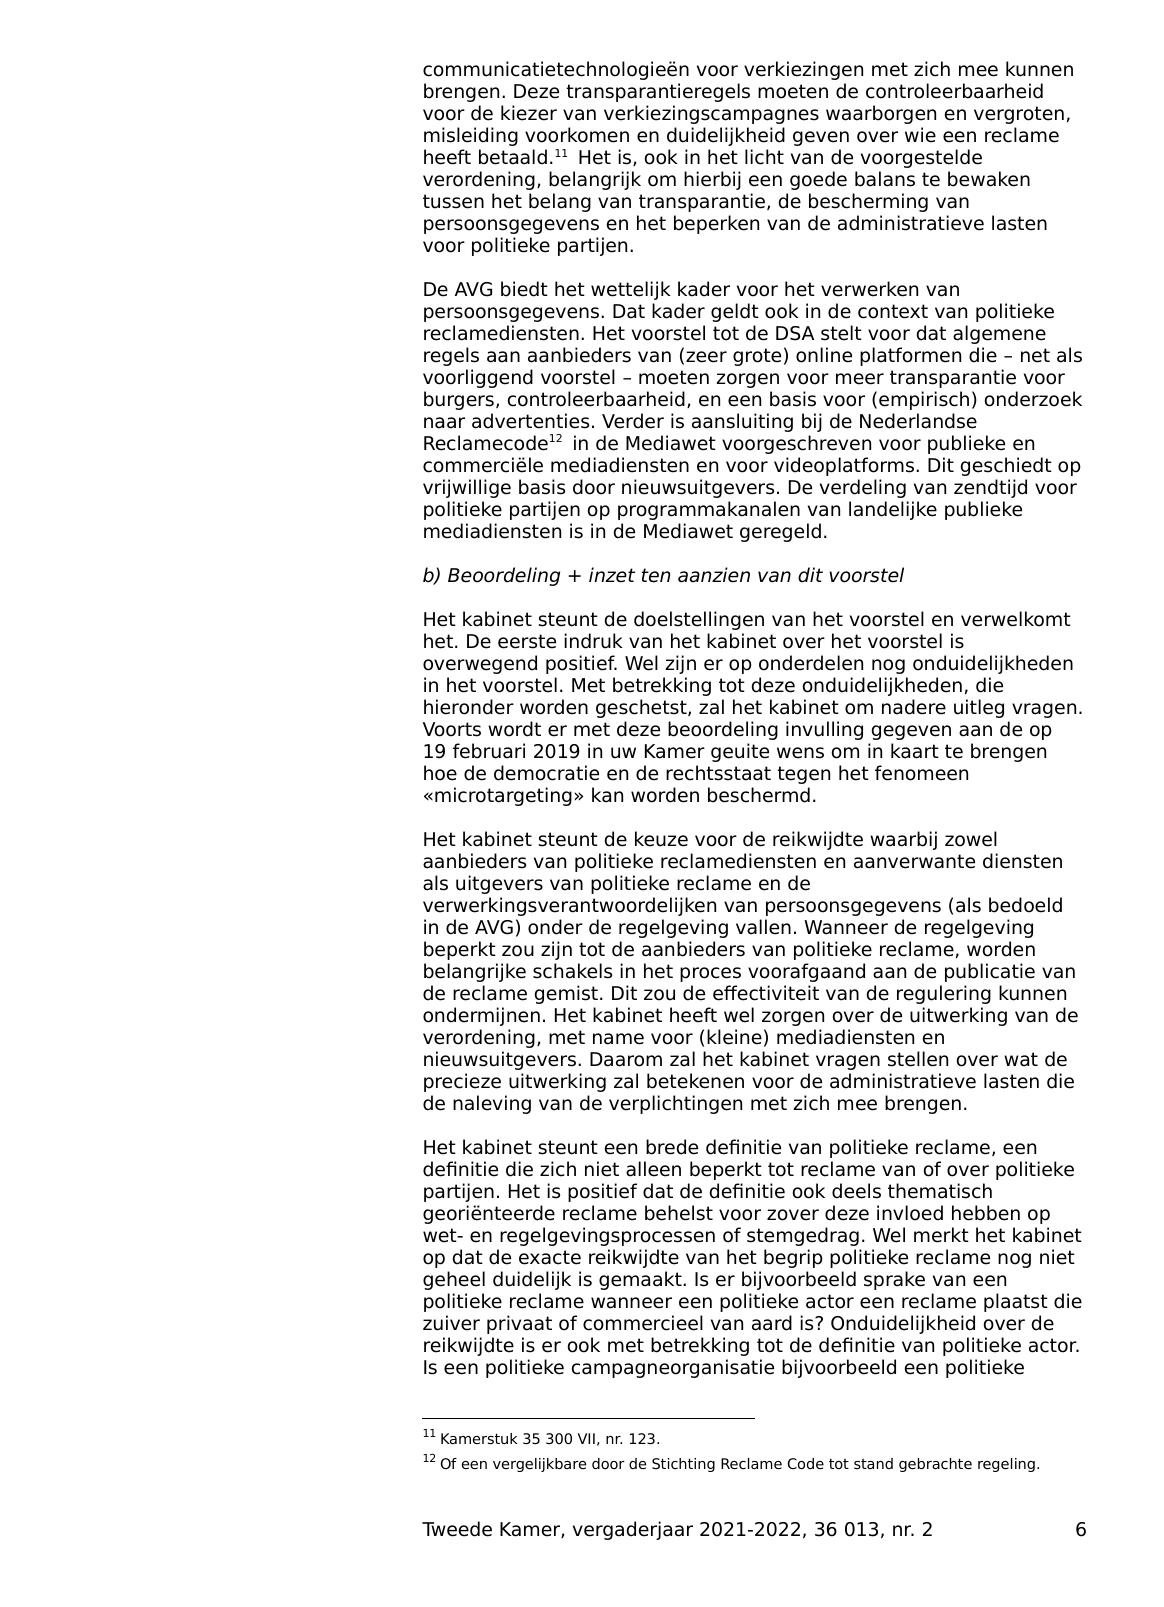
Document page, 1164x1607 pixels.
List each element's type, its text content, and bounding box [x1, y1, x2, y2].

text communicatietechnologieën voor verkiezingen met zich mee kunnen brengen. Deze transparantieregels moeten de controleerbaarheid voor de kiezer van verkiezingscampagnes waarborgen en vergroten, misleiding voorkomen en duidelijkheid geven over wie een reclame heeft betaald. Het is, ook in het licht van de voorgestelde verordening, belangrijk om hierbij een goede balans te bewaken tussen het belang van transparantie, de bescherming van persoonsgegevens en het beperken van de administratieve lasten voor politieke partijen. [422, 59, 1087, 257]
text Het kabinet steunt een brede definitie van politieke reclame, een definitie die zich niet alleen beperkt tot reclame van of over politieke partijen. Het is positief dat de definitie ook deels thematisch georiënteerde reclame behelst voor zover deze invloed hebben op wet- en regelgevingsprocessen of stemgedrag. Wel merkt het kabinet op dat de exacte reikwijdte van het begrip politieke reclame nog niet geheel duidelijk is gemaakt. Is er bijvoorbeeld sprake van een politieke reclame wanneer een politieke actor een reclame plaatst die zuiver privaat of commercieel van aard is? Onduidelijkheid over de reikwijdte is er ook met betrekking tot de definitie van politieke actor. Is een politieke campagneorganisatie bijvoorbeeld een politieke [422, 1137, 1087, 1379]
text Het kabinet steunt de doelstellingen van het voorstel en verwelkomt het. De eerste indruk van het kabinet over het voorstel is overwegend positief. Wel zijn er op onderdelen nog onduidelijkheden in het voorstel. Met betrekking tot deze onduidelijkheden, die hieronder worden geschetst, zal het kabinet om nadere uitleg vragen. Voorts wordt er met deze beoordeling invulling gegeven aan de op 19 februari 2019 in uw Kamer geuite wens om in kaart te brengen hoe de democratie en de rechtsstaat tegen het fenomeen «microtargeting» kan worden beschermd. [422, 609, 1087, 807]
text De AVG biedt het wettelijk kader voor het verwerken van persoonsgegevens. Dat kader geldt ook in de context van politieke reclamediensten. Het voorstel tot de DSA stelt voor dat algemene regels aan aanbieders van (zeer grote) online platformen die – net als voorliggend voorstel – moeten zorgen voor meer transparantie voor burgers, controleerbaarheid, en een basis voor (empirisch) onderzoek naar advertenties. Verder is aansluiting bij de Nederlandse Reclamecode in de Mediawet voorgeschreven voor publieke en commerciële mediadiensten en voor videoplatforms. Dit geschiedt op vrijwillige basis door nieuwsuitgevers. De verdeling van zendtijd voor politieke partijen op programmakanalen van landelijke publieke mediadiensten is in de Mediawet geregeld. [422, 279, 1087, 543]
text Kamerstuk 35 300 VII, nr. 123. [422, 1427, 1087, 1449]
subtitle b) Beoordeling + inzet ten aanzien van dit voorstel [422, 565, 1087, 587]
text Het kabinet steunt de keuze voor de reikwijdte waarbij zowel aanbieders van politieke reclamediensten en aanverwante diensten als uitgevers van politieke reclame en de verwerkingsverantwoordelijken van persoonsgegevens (als bedoeld in de AVG) onder de regelgeving vallen. Wanneer de regelgeving beperkt zou zijn tot de aanbieders van politieke reclame, worden belangrijke schakels in het proces voorafgaand aan de publicatie van de reclame gemist. Dit zou de effectiviteit van de regulering kunnen ondermijnen. Het kabinet heeft wel zorgen over de uitwerking van de verordening, met name voor (kleine) mediadiensten en nieuwsuitgevers. Daarom zal het kabinet vragen stellen over wat de precieze uitwerking zal betekenen voor de administratieve lasten die de naleving van de verplichtingen met zich mee brengen. [422, 829, 1087, 1115]
text Of een vergelijkbare door de Stichting Reclame Code tot stand gebrachte regeling. [422, 1452, 1087, 1474]
